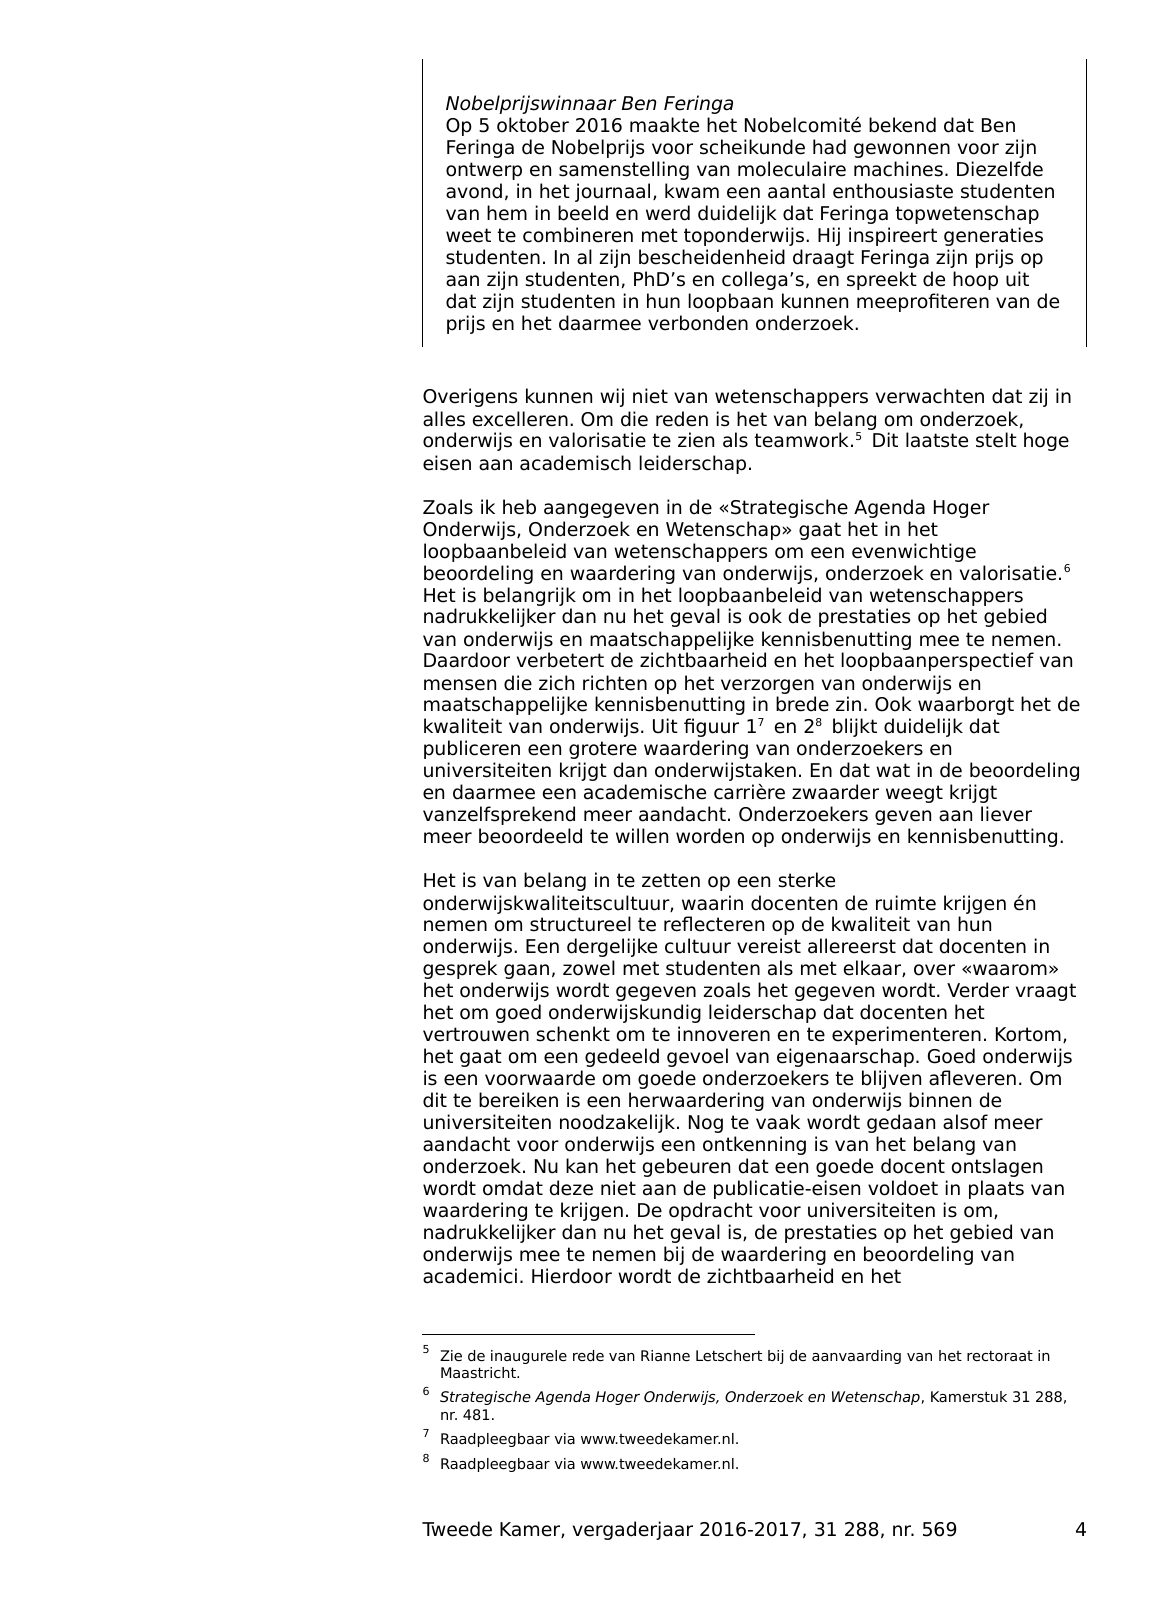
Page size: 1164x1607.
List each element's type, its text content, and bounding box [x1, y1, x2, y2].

text Overigens kunnen wij niet van wetenschappers verwachten dat zij in alles excelleren. Om die reden is het van belang om onderzoek, onderwijs en valorisatie te zien als teamwork. Dit laatste stelt hoge eisen aan academisch leiderschap. [422, 386, 1087, 474]
text Het is van belang in te zetten op een sterke onderwijskwaliteitscultuur, waarin docenten de ruimte krijgen én nemen om structureel te reflecteren op de kwaliteit van hun onderwijs. Een dergelijke cultuur vereist allereerst dat docenten in gesprek gaan, zowel met studenten als met elkaar, over «waarom» het onderwijs wordt gegeven zoals het gegeven wordt. Verder vraagt het om goed onderwijskundig leiderschap dat docenten het vertrouwen schenkt om te innoveren en te experimenteren. Kortom, het gaat om een gedeeld gevoel van eigenaarschap. Goed onderwijs is een voorwaarde om goede onderzoekers te blijven afleveren. Om dit te bereiken is een herwaardering van onderwijs binnen de universiteiten noodzakelijk. Nog te vaak wordt gedaan alsof meer aandacht voor onderwijs een ontkenning is van het belang van onderzoek. Nu kan het gebeuren dat een goede docent ontslagen wordt omdat deze niet aan de publicatie-eisen voldoet in plaats van waardering te krijgen. De opdracht voor universiteiten is om, nadrukkelijker dan nu het geval is, de prestaties op het gebied van onderwijs mee te nemen bij de waardering en beoordeling van academici. Hierdoor wordt de zichtbaarheid en het [422, 870, 1087, 1288]
text Raadpleegbaar via www.tweedekamer.nl. [422, 1427, 1087, 1449]
text Raadpleegbaar via www.tweedekamer.nl. [422, 1452, 1087, 1474]
text Zie de inaugurele rede van Rianne Letschert bij de aanvaarding van het rectoraat in Maastricht. [422, 1343, 1087, 1382]
text Zoals ik heb aangegeven in de «Strategische Agenda Hoger Onderwijs, Onderzoek en Wetenschap» gaat het in het loopbaanbeleid van wetenschappers om een evenwichtige beoordeling en waardering van onderwijs, onderzoek en valorisatie. Het is belangrijk om in het loopbaanbeleid van wetenschappers nadrukkelijker dan nu het geval is ook de prestaties op het gebied van onderwijs en maatschappelijke kennisbenutting mee te nemen. Daardoor verbetert de zichtbaarheid en het loopbaanperspectief van mensen die zich richten op het verzorgen van onderwijs en maatschappelijke kennisbenutting in brede zin. Ook waarborgt het de kwaliteit van onderwijs. Uit figuur 1 en 2 blijkt duidelijk dat publiceren een grotere waardering van onderzoekers en universiteiten krijgt dan onderwijstaken. En dat wat in de beoordeling en daarmee een academische carrière zwaarder weegt krijgt vanzelfsprekend meer aandacht. Onderzoekers geven aan liever meer beoordeeld te willen worden op onderwijs en kennisbenutting. [422, 497, 1087, 848]
text Strategische Agenda Hoger Onderwijs, Onderzoek en Wetenschap, Kamerstuk 31 288, nr. 481. [422, 1385, 1087, 1424]
table_header Nobelprijswinnaar Ben Feringa Op 5 oktober 2016 maakte het Nobelcomité bekend dat Ben Feringa de Nobelprijs voor scheikunde had gewonnen voor zijn ontwerp en samenstelling van moleculaire machines. Diezelfde avond, in het journaal, kwam een aantal enthousiaste studenten van hem in beeld en werd duidelijk dat Feringa topwetenschap weet te combineren met toponderwijs. Hij inspireert generaties studenten. In al zijn bescheidenheid draagt Feringa zijn prijs op aan zijn studenten, PhD’s en collega’s, en spreekt de hoop uit dat zijn studenten in hun loopbaan kunnen meeprofiteren van de prijs en het daarmee verbonden onderzoek. [423, 59, 1086, 347]
